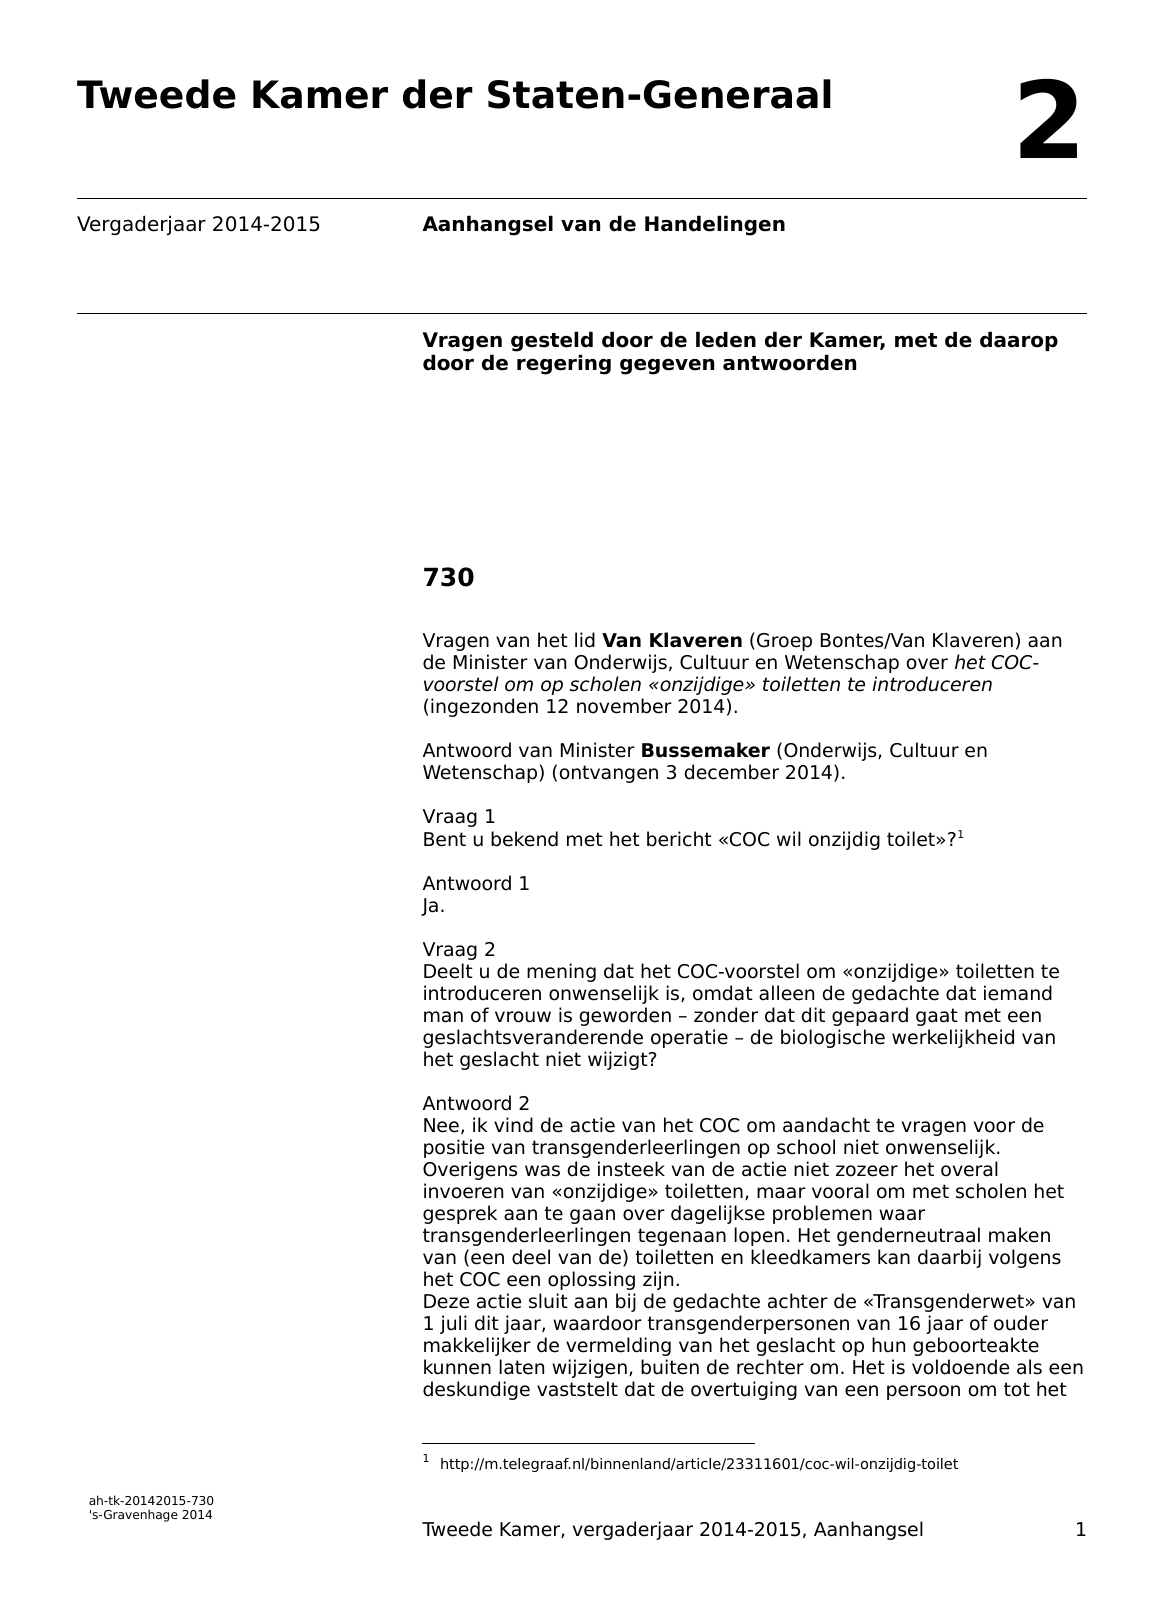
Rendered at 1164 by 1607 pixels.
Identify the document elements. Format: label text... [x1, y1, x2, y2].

text 730 [422, 563, 1087, 592]
text Bent u bekend met het bericht «COC wil onzijdig toilet»? [422, 828, 1087, 850]
text Antwoord 1 [422, 873, 1087, 894]
table_header Tweede Kamer der Staten-Generaal [77, 59, 886, 198]
text Ja. [422, 894, 1087, 917]
text Vragen van het lid Van Klaveren (Groep Bontes/Van Klaveren) aan de Minister van Onderwijs, Cultuur en Wetenschap over het COC-voorstel om op scholen «onzijdige» toiletten te introduceren (ingezonden 12 november 2014). [422, 630, 1087, 718]
text Antwoord 2 [422, 1093, 1087, 1115]
text http://m.telegraaf.nl/binnenland/article/23311601/coc-wil-onzijdig-toilet [422, 1452, 1087, 1474]
text Deelt u de mening dat het COC-voorstel om «onzijdige» toiletten te introduceren onwenselijk is, omdat alleen de gedachte dat iemand man of vrouw is geworden – zonder dat dit gepaard gaat met een geslachtsveranderende operatie – de biologische werkelijkheid van het geslacht niet wijzigt? [422, 961, 1087, 1071]
table_cell Vergaderjaar 2014-2015 [77, 199, 422, 313]
text Nee, ik vind de actie van het COC om aandacht te vragen voor de positie van transgenderleerlingen op school niet onwenselijk. Overigens was de insteek van de actie niet zozeer het overal invoeren van «onzijdige» toiletten, maar vooral om met scholen het gesprek aan te gaan over dagelijkse problemen waar transgenderleerlingen tegenaan lopen. Het genderneutraal maken van (een deel van de) toiletten en kleedkamers kan daarbij volgens het COC een oplossing zijn. [422, 1115, 1087, 1291]
text Vraag 2 [422, 939, 1087, 961]
text 's-Gravenhage 2014 [88, 1508, 323, 1522]
text ah-tk-20142015-730 [88, 1494, 323, 1508]
table_header 2 [886, 59, 1087, 198]
text Antwoord van Minister Bussemaker (Onderwijs, Cultuur en Wetenschap) (ontvangen 3 december 2014). [422, 740, 1087, 784]
table_cell Vragen gesteld door de leden der Kamer, met de daarop door de regering gegeven antwoorden [422, 314, 1087, 375]
table_cell [77, 314, 422, 375]
text Deze actie sluit aan bij de gedachte achter de «Transgenderwet» van 1 juli dit jaar, waardoor transgenderpersonen van 16 jaar of ouder makkelijker de vermelding van het geslacht op hun geboorteakte kunnen laten wijzigen, buiten de rechter om. Het is voldoende als een deskundige vaststelt dat de overtuiging van een persoon om tot het [422, 1291, 1087, 1401]
text Vraag 1 [422, 806, 1087, 828]
table_cell Aanhangsel van de Handelingen [422, 199, 1087, 313]
